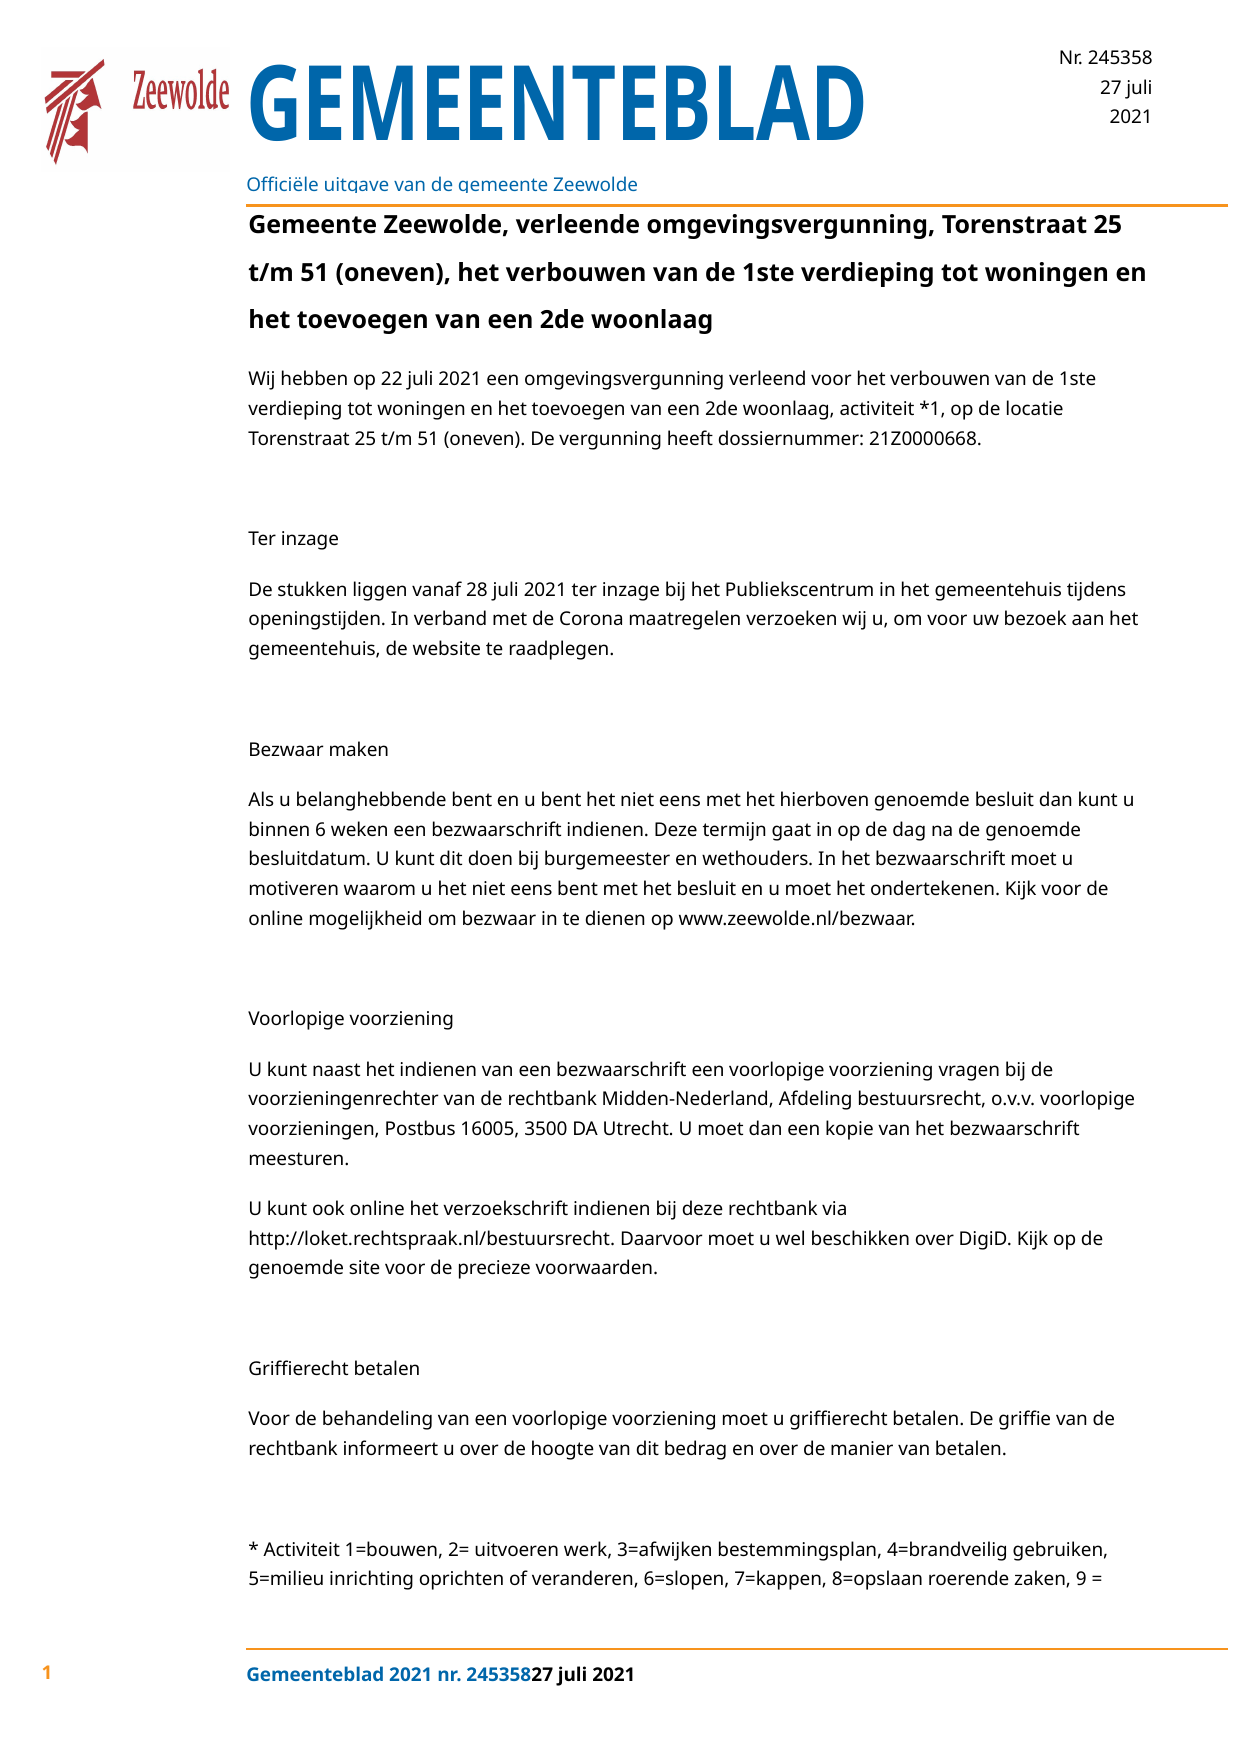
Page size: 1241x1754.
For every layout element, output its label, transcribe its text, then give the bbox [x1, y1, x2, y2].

text Griffierecht betalen [248, 1355, 1152, 1381]
text Gemeente Zeewolde, verleende omgevingsvergunning, Torenstraat 25 t/m 51 (oneven), het verbouwen van de 1ste verdieping tot woningen en het toevoegen van een 2de woonlaag [248, 207, 1152, 336]
picture [41, 47, 231, 172]
text Als u belanghebbende bent en u bent het niet eens met het hierboven genoemde besluit dan kunt u binnen 6 weken een bezwaarschrift indienen. Deze termijn gaat in op de dag na de genoemde besluitdatum. U kunt dit doen bij burgemeester en wethouders. In het bezwaarschrift moet u motiveren waarom u het niet eens bent met het besluit en u moet het ondertekenen. Kijk voor de online mogelijkheid om bezwaar in te dienen op www.zeewolde.nl/bezwaar. [248, 786, 1152, 930]
text * Activiteit 1=bouwen, 2= uitvoeren werk, 3=afwijken bestemmingsplan, 4=brandveilig gebruiken, 5=milieu inrichting oprichten of veranderen, 6=slopen, 7=kappen, 8=opslaan roerende zaken, 9 = [248, 1536, 1152, 1591]
text Voorlopige voorziening [248, 1006, 1152, 1031]
text Voor de behandeling van een voorlopige voorziening moet u griffierecht betalen. De griffie van de rechtbank informeert u over de hoogte van dit bedrag en over de manier van betalen. [248, 1406, 1152, 1461]
text U kunt ook online het verzoekschrift indienen bij deze rechtbank via http://loket.rechtspraak.nl/bestuursrecht. Daarvoor moet u wel beschikken over DigiD. Kijk op de genoemde site voor de precieze voorwaarden. [248, 1195, 1152, 1280]
text Bezwaar maken [248, 736, 1152, 762]
text Wij hebben op 22 juli 2021 een omgevingsvergunning verleend voor het verbouwen van de 1ste verdieping tot woningen en het toevoegen van een 2de woonlaag, activiteit *1, op de locatie Torenstraat 25 t/m 51 (oneven). De vergunning heeft dossiernummer: 21Z0000668. [248, 366, 1152, 450]
text De stukken liggen vanaf 28 juli 2021 ter inzage bij het Publiekscentrum in het gemeentehuis tijdens openingstijden. In verband met de Corona maatregelen verzoeken wij u, om voor uw bezoek aan het gemeentehuis, de website te raadplegen. [248, 576, 1152, 661]
text U kunt naast het indienen van een bezwaarschrift een voorlopige voorziening vragen bij de voorzieningenrechter van de rechtbank Midden-Nederland, Afdeling bestuursrecht, o.v.v. voorlopige voorzieningen, Postbus 16005, 3500 DA Utrecht. U moet dan een kopie van het bezwaarschrift meesturen. [248, 1056, 1152, 1170]
text Ter inzage [248, 526, 1152, 551]
